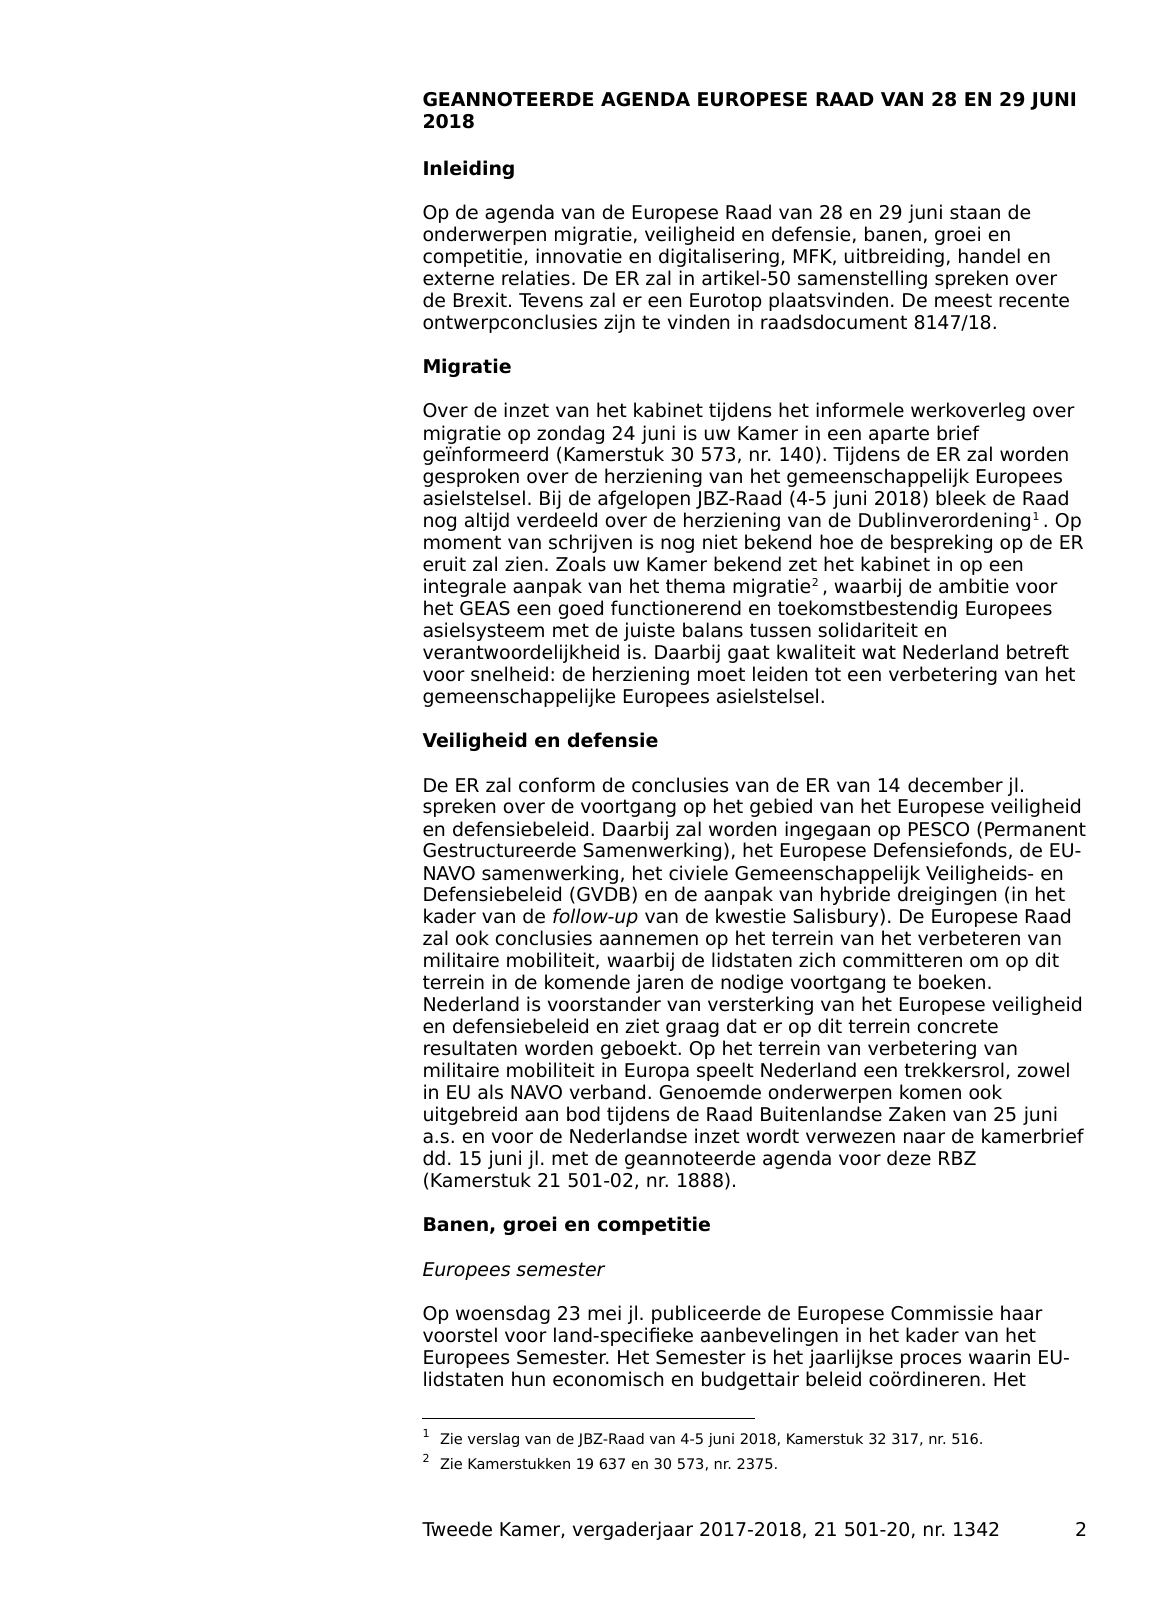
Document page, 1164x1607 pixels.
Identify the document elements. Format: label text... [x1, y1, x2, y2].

subtitle Inleiding [422, 158, 1087, 180]
text Zie Kamerstukken 19 637 en 30 573, nr. 2375. [422, 1452, 1087, 1474]
text De ER zal conform de conclusies van de ER van 14 december jl. spreken over de voortgang op het gebied van het Europese veiligheid en defensiebeleid. Daarbij zal worden ingegaan op PESCO (Permanent Gestructureerde Samenwerking), het Europese Defensiefonds, de EU-NAVO samenwerking, het civiele Gemeenschappelijk Veiligheids- en Defensiebeleid (GVDB) en de aanpak van hybride dreigingen (in het kader van de follow-up van de kwestie Salisbury). De Europese Raad zal ook conclusies aannemen op het terrein van het verbeteren van militaire mobiliteit, waarbij de lidstaten zich committeren om op dit terrein in de komende jaren de nodige voortgang te boeken. Nederland is voorstander van versterking van het Europese veiligheid en defensiebeleid en ziet graag dat er op dit terrein concrete resultaten worden geboekt. Op het terrein van verbetering van militaire mobiliteit in Europa speelt Nederland een trekkersrol, zowel in EU als NAVO verband. Genoemde onderwerpen komen ook uitgebreid aan bod tijdens de Raad Buitenlandse Zaken van 25 juni a.s. en voor de Nederlandse inzet wordt verwezen naar de kamerbrief dd. 15 juni jl. met de geannoteerde agenda voor deze RBZ (Kamerstuk 21 501-02, nr. 1888). [422, 774, 1087, 1192]
text Over de inzet van het kabinet tijdens het informele werkoverleg over migratie op zondag 24 juni is uw Kamer in een aparte brief geïnformeerd (Kamerstuk 30 573, nr. 140). Tijdens de ER zal worden gesproken over de herziening van het gemeenschappelijk Europees asielstelsel. Bij de afgelopen JBZ-Raad (4-5 juni 2018) bleek de Raad nog altijd verdeeld over de herziening van de Dublinverordening. Op moment van schrijven is nog niet bekend hoe de bespreking op de ER eruit zal zien. Zoals uw Kamer bekend zet het kabinet in op een integrale aanpak van het thema migratie, waarbij de ambitie voor het GEAS een goed functionerend en toekomstbestendig Europees asielsysteem met de juiste balans tussen solidariteit en verantwoordelijkheid is. Daarbij gaat kwaliteit wat Nederland betreft voor snelheid: de herziening moet leiden tot een verbetering van het gemeenschappelijke Europees asielstelsel. [422, 400, 1087, 708]
subtitle Veiligheid en defensie [422, 730, 1087, 752]
subtitle Europees semester [422, 1258, 1087, 1280]
subtitle Banen, groei en competitie [422, 1214, 1087, 1236]
text Zie verslag van de JBZ-Raad van 4-5 juni 2018, Kamerstuk 32 317, nr. 516. [422, 1427, 1087, 1449]
subtitle Migratie [422, 356, 1087, 378]
subtitle GEANNOTEERDE AGENDA EUROPESE RAAD VAN 28 EN 29 JUNI 2018 [422, 89, 1087, 133]
text Op woensdag 23 mei jl. publiceerde de Europese Commissie haar voorstel voor land-specifieke aanbevelingen in het kader van het Europees Semester. Het Semester is het jaarlijkse proces waarin EU-lidstaten hun economisch en budgettair beleid coördineren. Het [422, 1303, 1087, 1391]
text Op de agenda van de Europese Raad van 28 en 29 juni staan de onderwerpen migratie, veiligheid en defensie, banen, groei en competitie, innovatie en digitalisering, MFK, uitbreiding, handel en externe relaties. De ER zal in artikel-50 samenstelling spreken over de Brexit. Tevens zal er een Eurotop plaatsvinden. De meest recente ontwerpconclusies zijn te vinden in raadsdocument 8147/18. [422, 202, 1087, 334]
